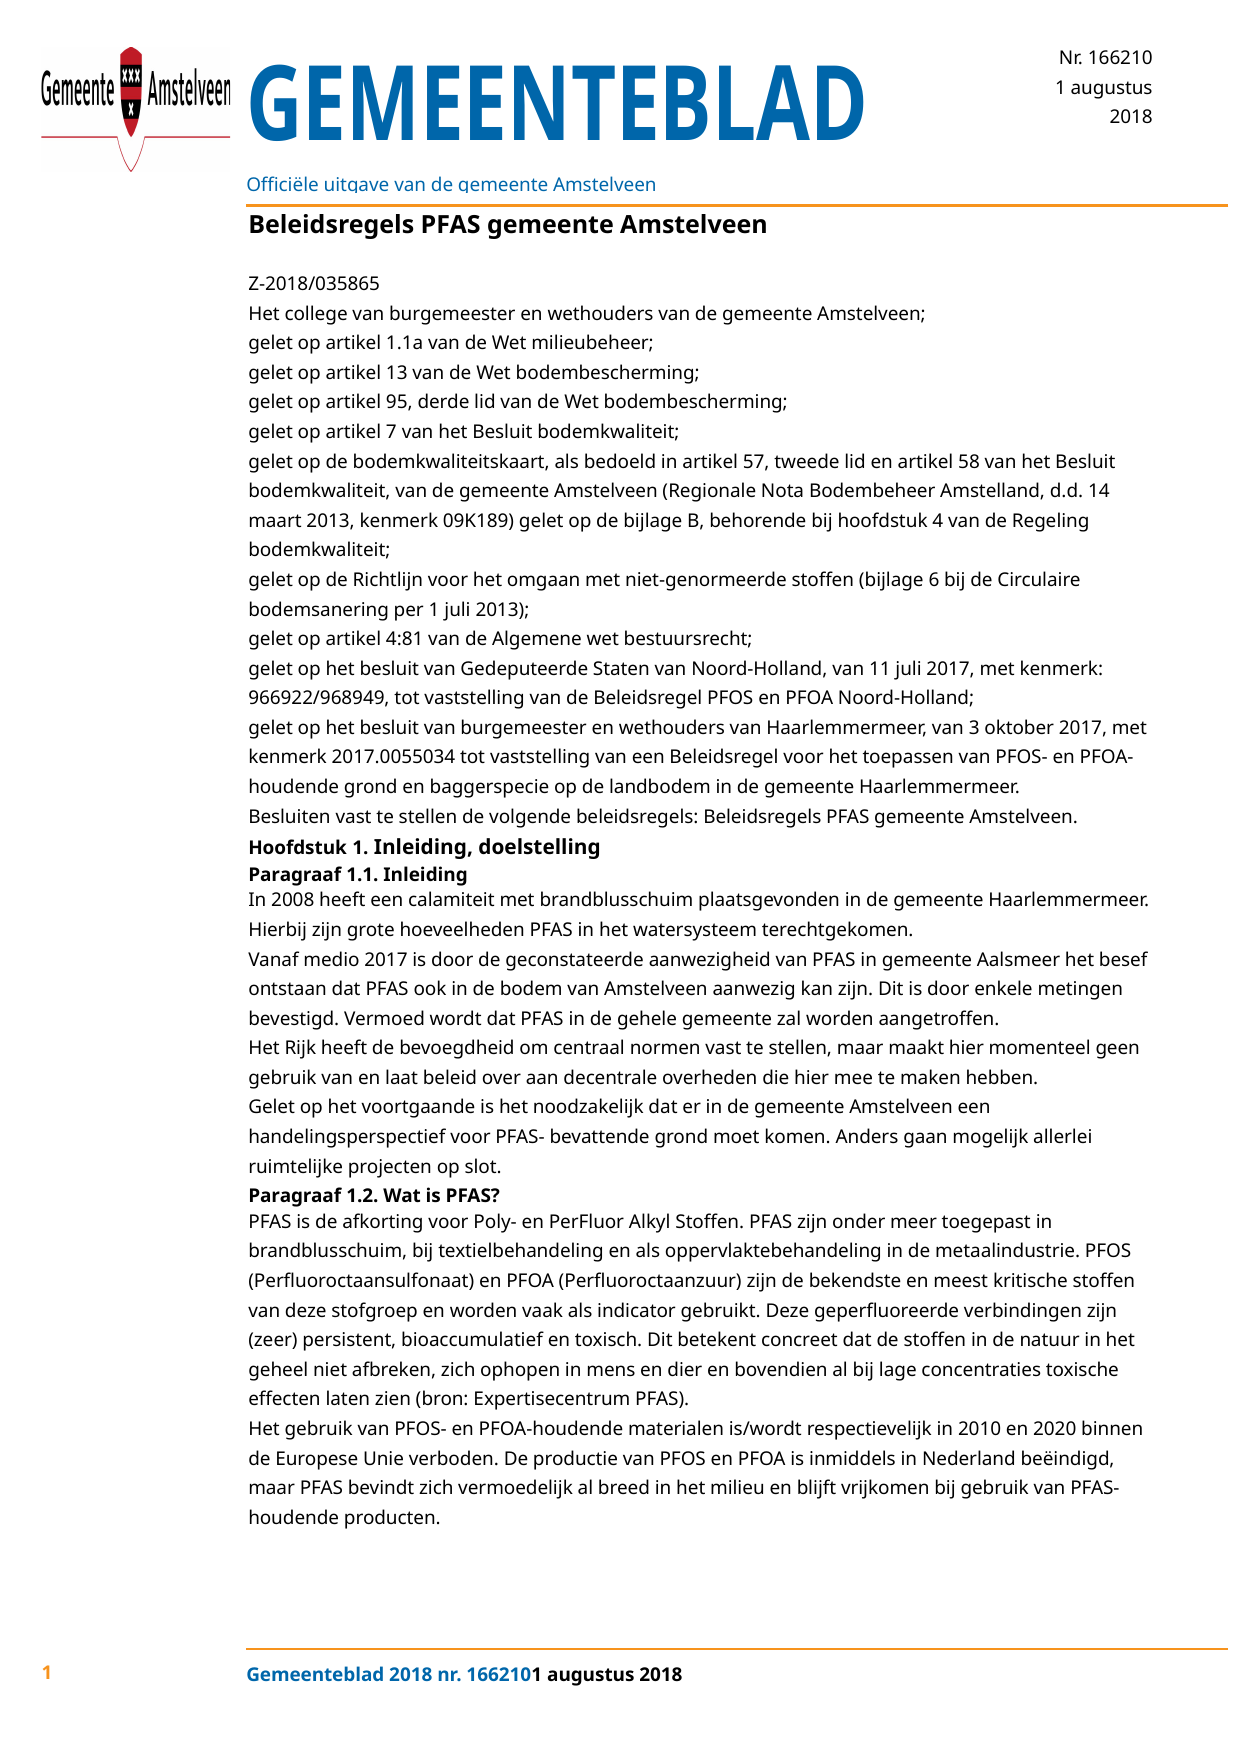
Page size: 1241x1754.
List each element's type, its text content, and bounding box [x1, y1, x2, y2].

text gelet op het besluit van Gedeputeerde Staten van Noord-Holland, van 11 juli 2017, met kenmerk: 966922/968949, tot vaststelling van de Beleidsregel PFOS en PFOA Noord-Holland; [248, 655, 1152, 710]
text PFAS is de afkorting voor Poly- en PerFluor Alkyl Stoffen. PFAS zijn onder meer toegepast in brandblusschuim, bij textielbehandeling en als oppervlaktebehandeling in de metaalindustrie. PFOS (Perfluoroctaansulfonaat) en PFOA (Perfluoroctaanzuur) zijn de bekendste en meest kritische stoffen van deze stofgroep en worden vaak als indicator gebruikt. Deze geperfluoreerde verbindingen zijn (zeer) persistent, bioaccumulatief en toxisch. Dit betekent concreet dat de stoffen in de natuur in het geheel niet afbreken, zich ophopen in mens en dier en bovendien al bij lage concentraties toxische effecten laten zien (bron: Expertisecentrum PFAS). [248, 1208, 1152, 1411]
text gelet op artikel 13 van de Wet bodembescherming; [248, 359, 1152, 385]
text Besluiten vast te stellen de volgende beleidsregels: Beleidsregels PFAS gemeente Amstelveen. [248, 803, 1152, 828]
text In 2008 heeft een calamiteit met brandblusschuim plaatsgevonden in de gemeente Haarlemmermeer. Hierbij zijn grote hoeveelheden PFAS in het watersysteem terechtgekomen. [248, 887, 1152, 942]
text Beleidsregels PFAS gemeente Amstelveen [248, 207, 1152, 241]
text gelet op artikel 95, derde lid van de Wet bodembescherming; [248, 389, 1152, 414]
picture [41, 47, 231, 172]
text Hoofdstuk 1. Inleiding, doelstelling [248, 832, 1152, 861]
text gelet op artikel 7 van het Besluit bodemkwaliteit; [248, 418, 1152, 444]
text gelet op de Richtlijn voor het omgaan met niet-genormeerde stoffen (bijlage 6 bij de Circulaire bodemsanering per 1 juli 2013); [248, 566, 1152, 621]
text gelet op het besluit van burgemeester en wethouders van Haarlemmermeer, van 3 oktober 2017, met kenmerk 2017.0055034 tot vaststelling van een Beleidsregel voor het toepassen van PFOS- en PFOA-houdende grond en baggerspecie op de landbodem in de gemeente Haarlemmermeer. [248, 714, 1152, 799]
text Vanaf medio 2017 is door de geconstateerde aanwezigheid van PFAS in gemeente Aalsmeer het besef ontstaan dat PFAS ook in de bodem van Amstelveen aanwezig kan zijn. Dit is door enkele metingen bevestigd. Vermoed wordt dat PFAS in de gehele gemeente zal worden aangetroffen. [248, 946, 1152, 1031]
text gelet op de bodemkwaliteitskaart, als bedoeld in artikel 57, tweede lid en artikel 58 van het Besluit bodemkwaliteit, van de gemeente Amstelveen (Regionale Nota Bodembeheer Amstelland, d.d. 14 maart 2013, kenmerk 09K189) gelet op de bijlage B, behorende bij hoofdstuk 4 van de Regeling bodemkwaliteit; [248, 448, 1152, 562]
text gelet op artikel 4:81 van de Algemene wet bestuursrecht; [248, 625, 1152, 651]
text Gelet op het voortgaande is het noodzakelijk dat er in de gemeente Amstelveen een handelingsperspectief voor PFAS- bevattende grond moet komen. Anders gaan mogelijk allerlei ruimtelijke projecten op slot. [248, 1094, 1152, 1178]
text Z-2018/035865 [248, 270, 1152, 296]
text Het gebruik van PFOS- en PFOA-houdende materialen is/wordt respectievelijk in 2010 en 2020 binnen de Europese Unie verboden. De productie van PFOS en PFOA is inmiddels in Nederland beëindigd, maar PFAS bevindt zich vermoedelijk al breed in het milieu en blijft vrijkomen bij gebruik van PFAS-houdende producten. [248, 1415, 1152, 1530]
text Paragraaf 1.1. Inleiding [248, 861, 1152, 887]
text Paragraaf 1.2. Wat is PFAS? [248, 1182, 1152, 1208]
text Het Rijk heeft de bevoegdheid om centraal normen vast te stellen, maar maakt hier momenteel geen gebruik van en laat beleid over aan decentrale overheden die hier mee te maken hebben. [248, 1034, 1152, 1090]
text gelet op artikel 1.1a van de Wet milieubeheer; [248, 329, 1152, 355]
text Het college van burgemeester en wethouders van de gemeente Amstelveen; [248, 300, 1152, 326]
